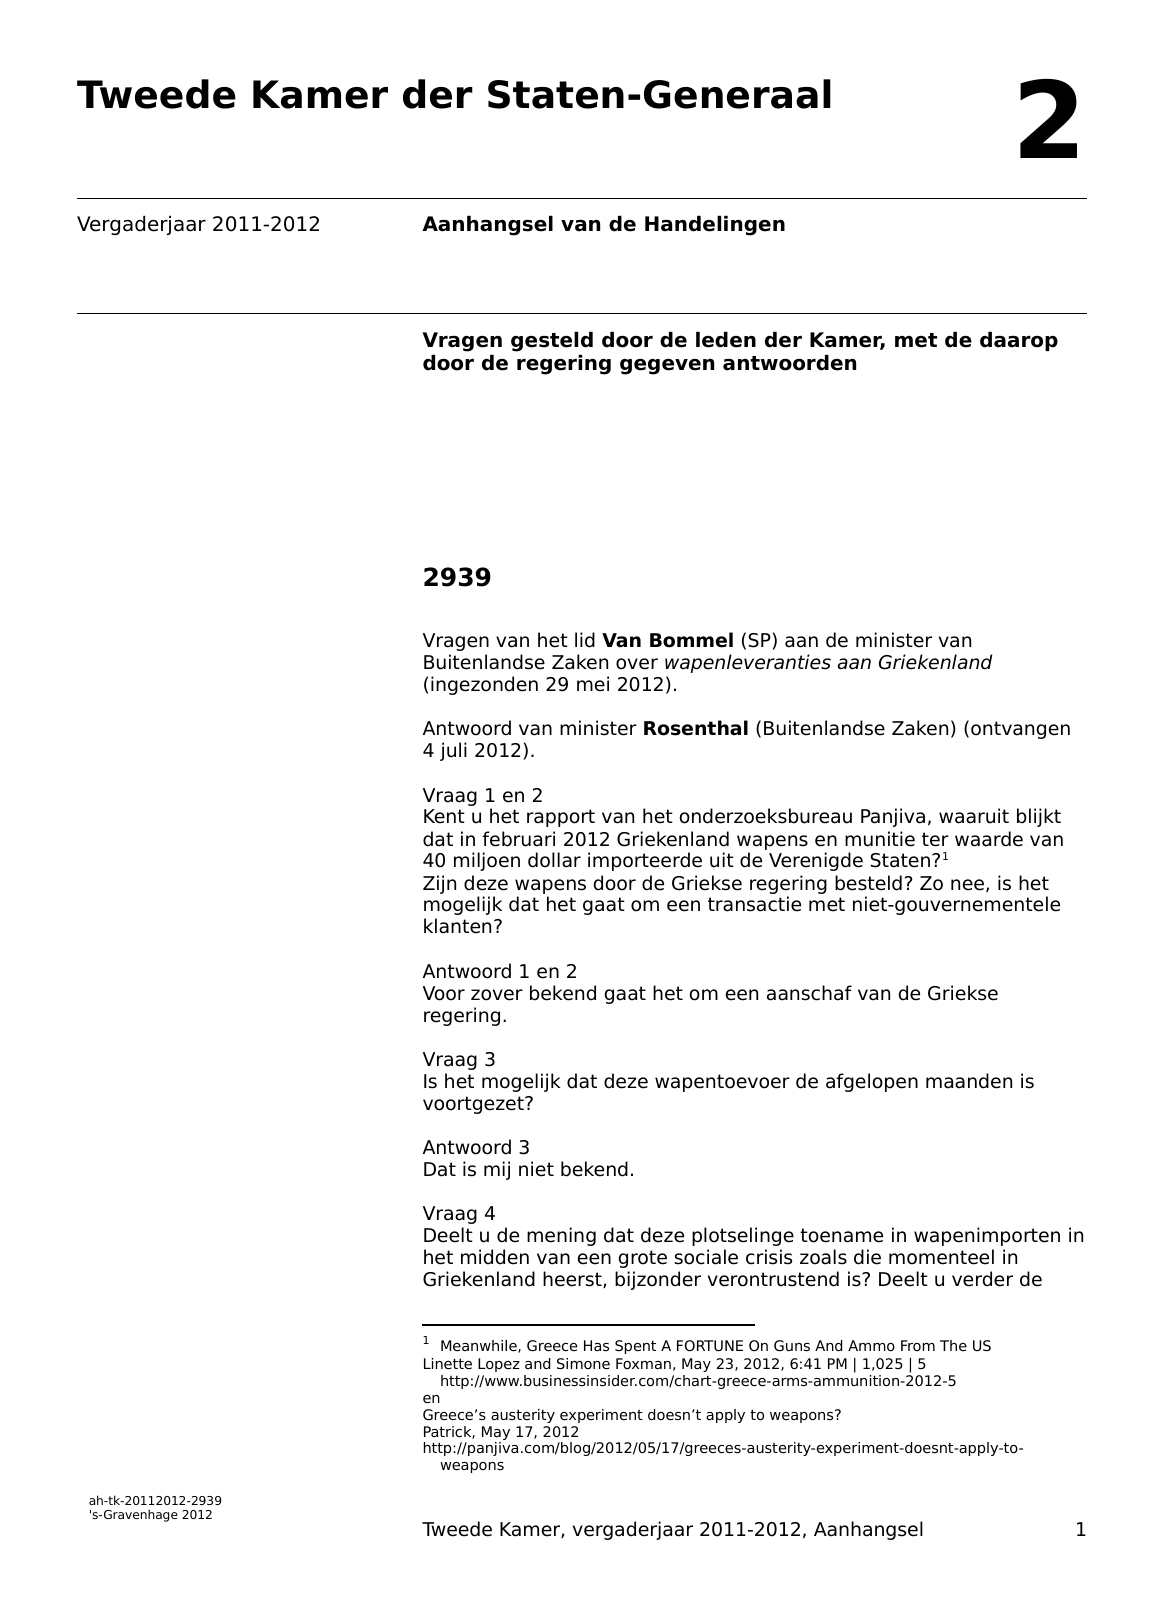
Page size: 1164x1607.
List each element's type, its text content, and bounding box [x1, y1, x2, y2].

table_cell Aanhangsel van de Handelingen [422, 199, 1087, 313]
text Patrick, May 17, 2012 [422, 1424, 1087, 1441]
text Is het mogelijk dat deze wapentoevoer de afgelopen maanden is voortgezet? [422, 1071, 1087, 1114]
text 2939 [422, 563, 1087, 592]
text Vraag 4 [422, 1203, 1087, 1225]
text Greece’s austerity experiment doesn’t apply to weapons? [422, 1407, 1087, 1424]
text Antwoord 3 [422, 1137, 1087, 1159]
text Vraag 1 en 2 [422, 784, 1087, 806]
text Vraag 3 [422, 1049, 1087, 1071]
text Antwoord van minister Rosenthal (Buitenlandse Zaken) (ontvangen 4 juli 2012). [422, 718, 1087, 762]
table_header 2 [886, 59, 1087, 198]
text Vragen van het lid Van Bommel (SP) aan de minister van Buitenlandse Zaken over wapenleveranties aan Griekenland (ingezonden 29 mei 2012). [422, 630, 1087, 696]
text Dat is mij niet bekend. [422, 1159, 1087, 1181]
text Antwoord 1 en 2 [422, 961, 1087, 982]
text Deelt u de mening dat deze plotselinge toename in wapenimporten in het midden van een grote sociale crisis zoals die momenteel in Griekenland heerst, bijzonder verontrustend is? Deelt u verder de [422, 1225, 1087, 1291]
text ah-tk-20112012-2939 [88, 1494, 323, 1508]
text 's-Gravenhage 2012 [88, 1508, 323, 1522]
text en [422, 1390, 1087, 1407]
text http://panjiva.com/blog/2012/05/17/greeces-austerity-experiment-doesnt-apply-to-weapons [422, 1441, 1087, 1474]
table_cell [77, 314, 422, 375]
text Linette Lopez and Simone Foxman, May 23, 2012, 6:41 PM | 1,025 | 5 http://www.businessinsider.com/chart-greece-arms-ammunition-2012-5 [422, 1356, 1087, 1390]
text Zijn deze wapens door de Griekse regering besteld? Zo nee, is het mogelijk dat het gaat om een transactie met niet-gouvernementele klanten? [422, 872, 1087, 938]
table_header Tweede Kamer der Staten-Generaal [77, 59, 886, 198]
text Kent u het rapport van het onderzoeksbureau Panjiva, waaruit blijkt dat in februari 2012 Griekenland wapens en munitie ter waarde van 40 miljoen dollar importeerde uit de Verenigde Staten? [422, 806, 1087, 872]
text Meanwhile, Greece Has Spent A FORTUNE On Guns And Ammo From The US [422, 1334, 1087, 1356]
table_cell Vergaderjaar 2011-2012 [77, 199, 422, 313]
table_cell Vragen gesteld door de leden der Kamer, met de daarop door de regering gegeven antwoorden [422, 314, 1087, 375]
text Voor zover bekend gaat het om een aanschaf van de Griekse regering. [422, 982, 1087, 1026]
